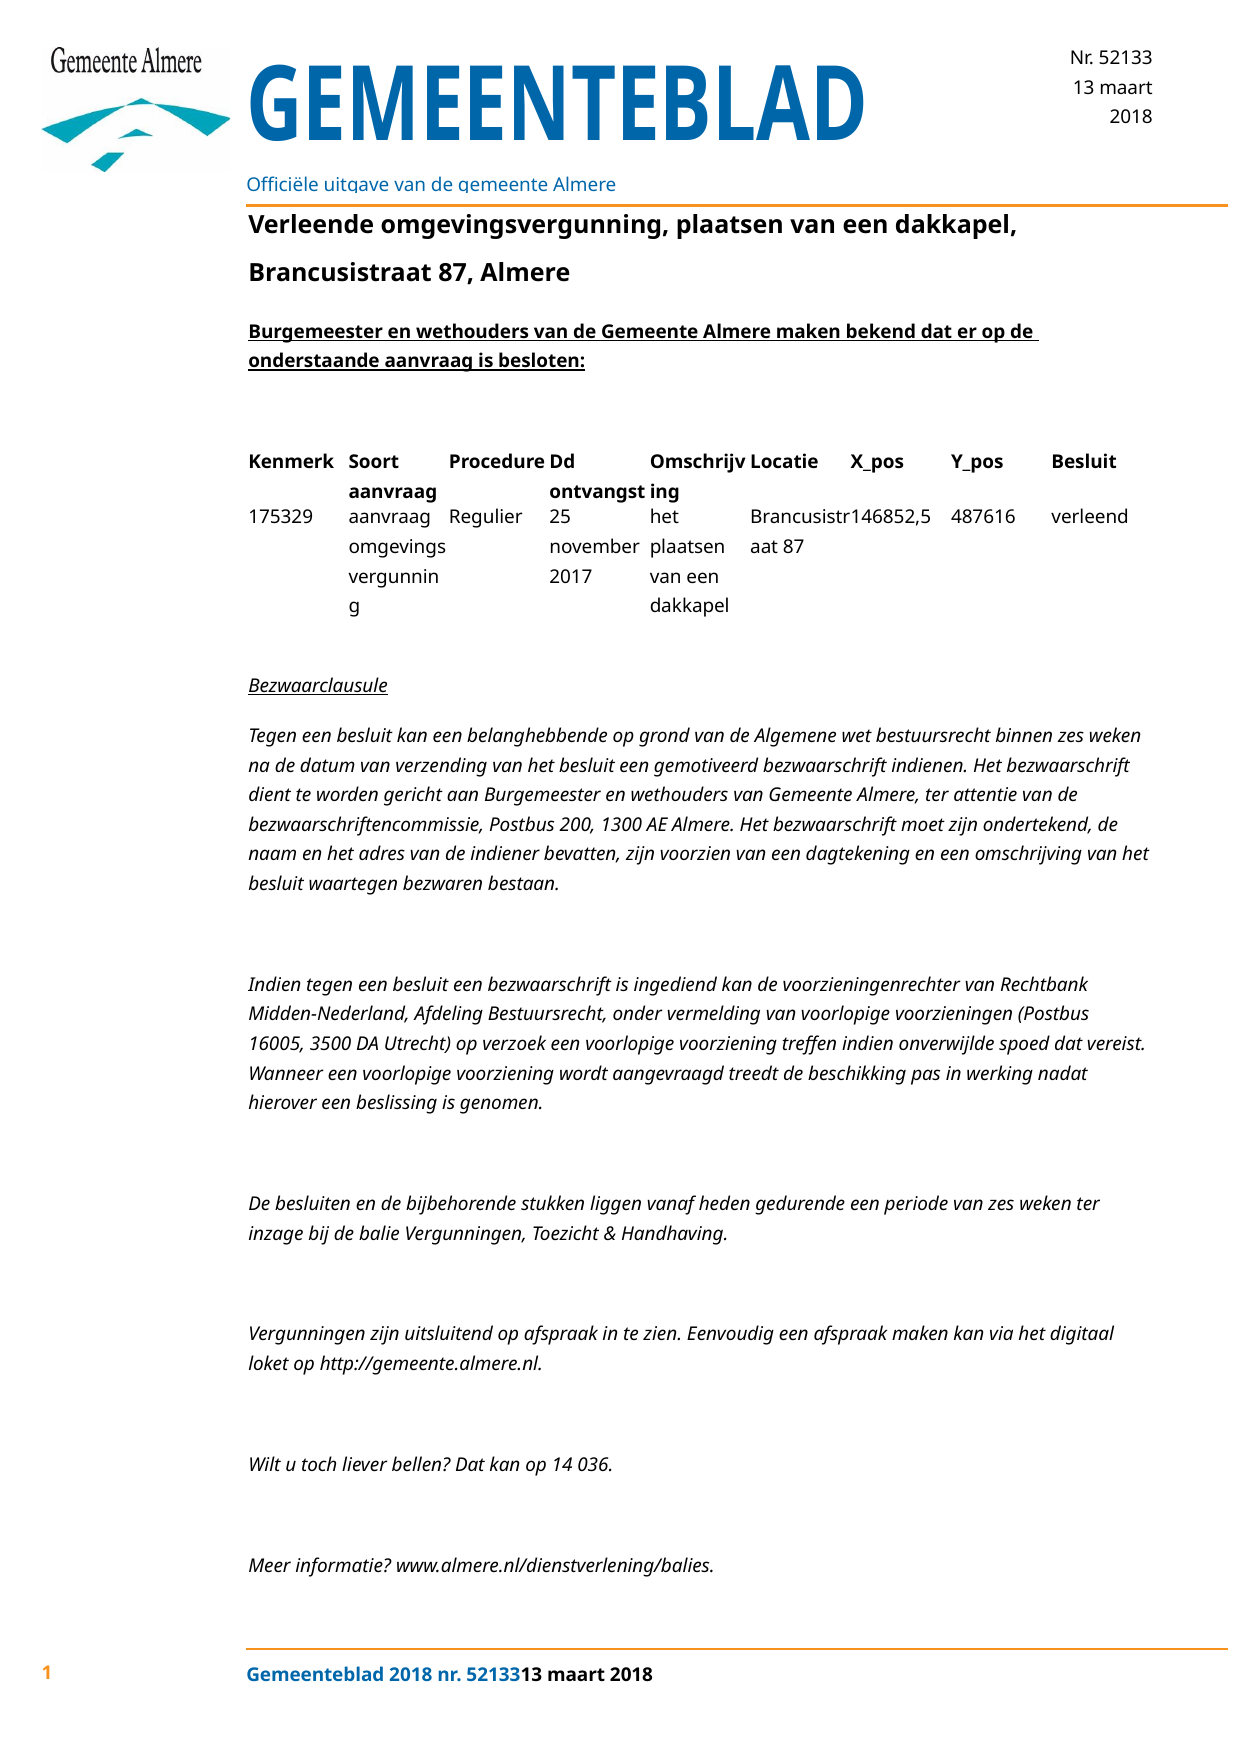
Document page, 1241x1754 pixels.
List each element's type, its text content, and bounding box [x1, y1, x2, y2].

table_cell verleend [1051, 504, 1152, 618]
table_header Procedure [449, 449, 549, 504]
table_cell aanvraag omgevingsvergunning [348, 504, 449, 618]
table_header X_pos [850, 449, 951, 504]
table_header Locatie [750, 449, 850, 504]
table_cell Regulier [449, 504, 549, 618]
table_header Omschrijving [650, 449, 750, 504]
text Tegen een besluit kan een belanghebbende op grond van de Algemene wet bestuursrecht binnen zes weken na de datum van verzending van het besluit een gemotiveerd bezwaarschrift indienen. Het bezwaarschrift dient te worden gericht aan Burgemeester en wethouders van Gemeente Almere, ter attentie van de bezwaarschriftencommissie, Postbus 200, 1300 AE Almere. Het bezwaarschrift moet zijn ondertekend, de naam en het adres van de indiener bevatten, zijn voorzien van een dagtekening en een omschrijving van het besluit waartegen bezwaren bestaan. [248, 722, 1152, 896]
text Bezwaarclausule [248, 672, 1152, 698]
table_cell het plaatsen van een dakkapel [650, 504, 750, 618]
text Meer informatie? www.almere.nl/dienstverlening/balies. [248, 1552, 1152, 1578]
text Indien tegen een besluit een bezwaarschrift is ingediend kan de voorzieningenrechter van Rechtbank Midden-Nederland, Afdeling Bestuursrecht, onder vermelding van voorlopige voorzieningen (Postbus 16005, 3500 DA Utrecht) op verzoek een voorlopige voorziening treffen indien onverwijlde spoed dat vereist. Wanneer een voorlopige voorziening wordt aangevraagd treedt de beschikking pas in werking nadat hierover een beslissing is genomen. [248, 971, 1152, 1115]
table_cell Brancusistraat 87 [750, 504, 850, 618]
table_header Y_pos [951, 449, 1051, 504]
table_cell 175329 [248, 504, 348, 618]
table_cell 146852,5 [850, 504, 951, 618]
text Vergunningen zijn uitsluitend op afspraak in te zien. Eenvoudig een afspraak maken kan via het digitaal loket op http://gemeente.almere.nl. [248, 1321, 1152, 1376]
table_cell 487616 [951, 504, 1051, 618]
text Wilt u toch liever bellen? Dat kan op 14 036. [248, 1451, 1152, 1477]
table_header Besluit [1051, 449, 1152, 504]
text De besluiten en de bijbehorende stukken liggen vanaf heden gedurende een periode van zes weken ter inzage bij de balie Vergunningen, Toezicht & Handhaving. [248, 1190, 1152, 1246]
picture [41, 47, 231, 172]
text Verleende omgevingsvergunning, plaatsen van een dakkapel, Brancusistraat 87, Almere [248, 207, 1152, 288]
table_header Soort aanvraag [348, 449, 449, 504]
table_header Dd ontvangst [549, 449, 649, 504]
table_cell 25 november 2017 [549, 504, 649, 618]
table_header Kenmerk [248, 449, 348, 504]
text Burgemeester en wethouders van de Gemeente Almere maken bekend dat er op de onderstaande aanvraag is besloten: [248, 318, 1152, 373]
